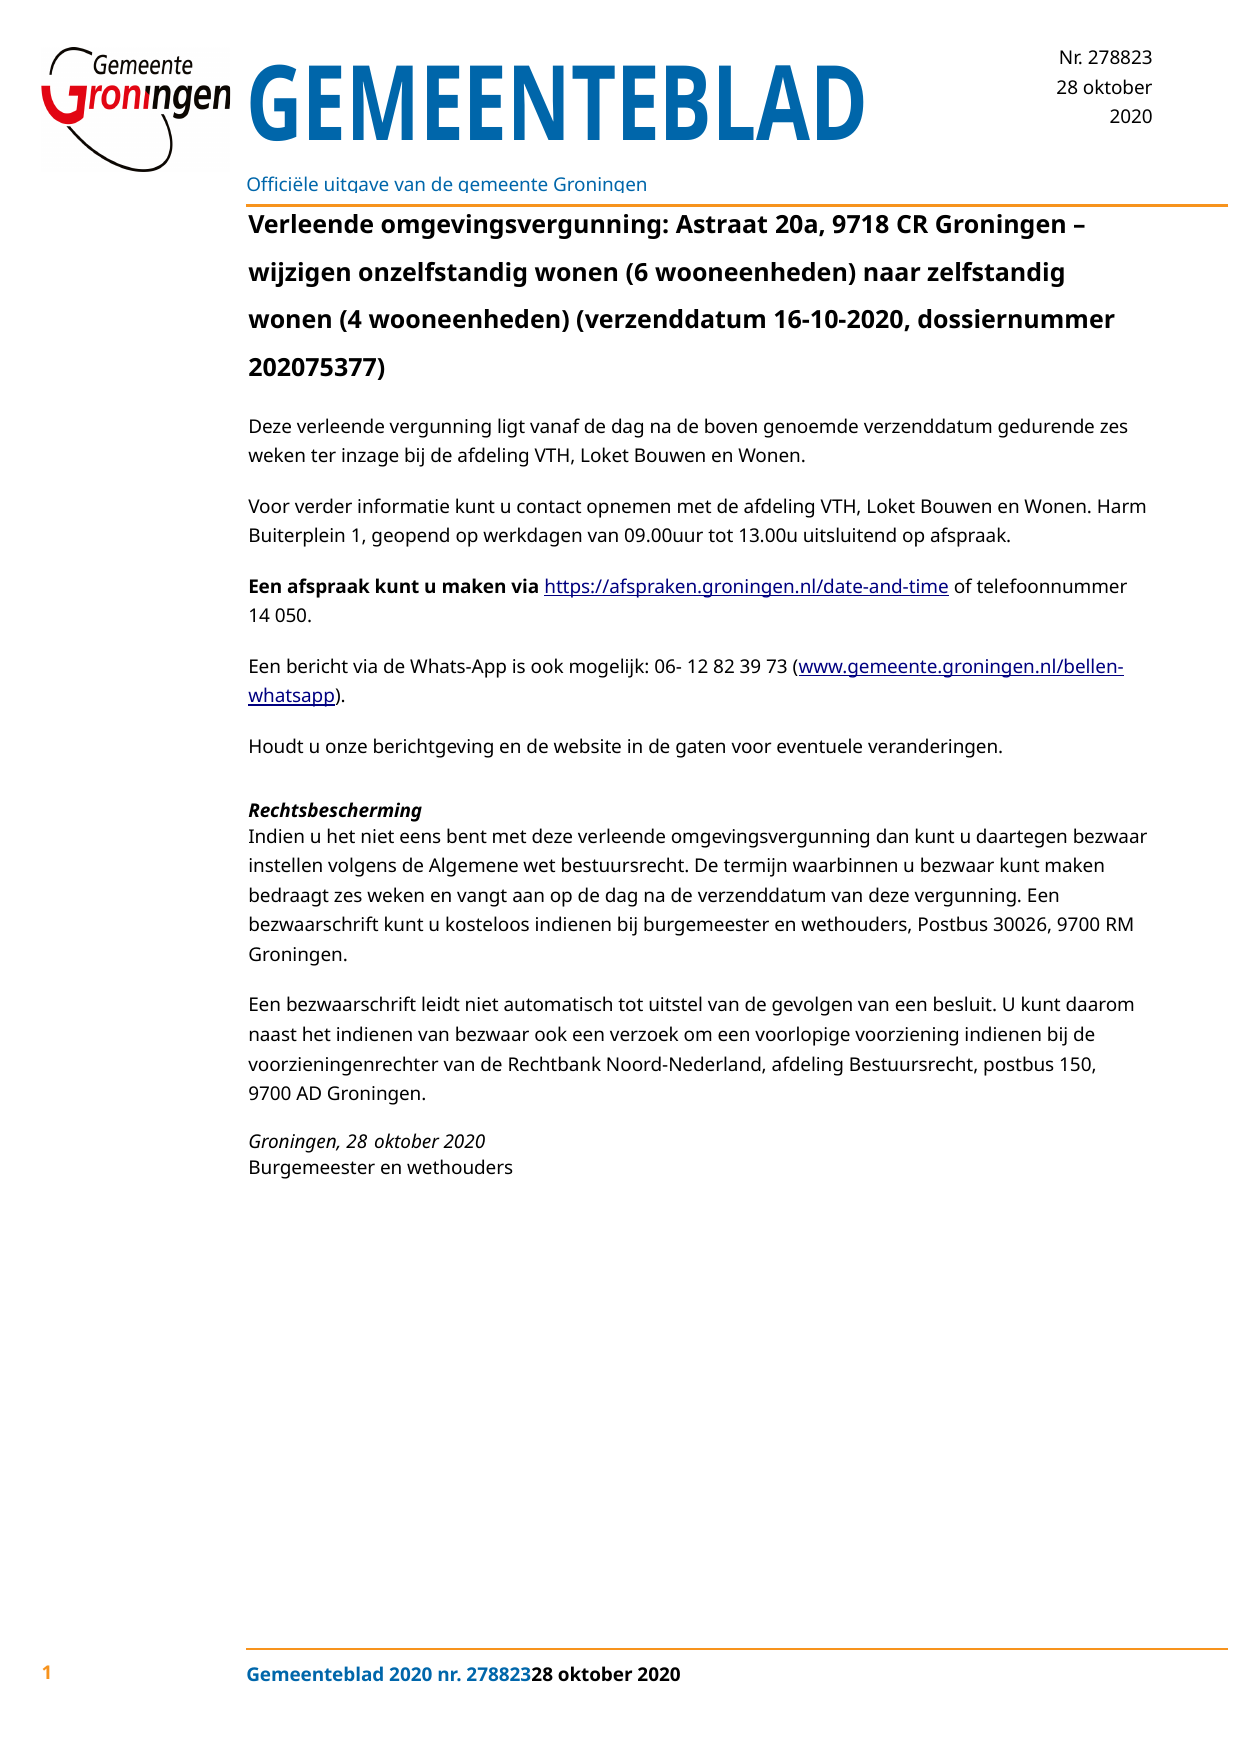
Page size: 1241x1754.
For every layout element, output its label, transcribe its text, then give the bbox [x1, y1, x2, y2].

text Deze verleende vergunning ligt vanaf de dag na de boven genoemde verzenddatum gedurende zes weken ter inzage bij de afdeling VTH, Loket Bouwen en Wonen. [248, 413, 1152, 468]
text Groningen, 28 oktober 2020 [248, 1128, 1152, 1154]
text Voor verder informatie kunt u contact opnemen met de afdeling VTH, Loket Bouwen en Wonen. Harm Buiterplein 1, geopend op werkdagen van 09.00uur tot 13.00u uitsluitend op afspraak. [248, 493, 1152, 548]
text Een afspraak kunt u maken via https://afspraken.groningen.nl/date-and-time of telefoonnummer 14 050. [248, 573, 1152, 628]
text Indien u het niet eens bent met deze verleende omgevingsvergunning dan kunt u daartegen bezwaar instellen volgens de Algemene wet bestuursrecht. De termijn waarbinnen u bezwaar kunt maken bedraagt zes weken en vangt aan op de dag na de verzenddatum van deze vergunning. Een bezwaarschrift kunt u kosteloos indienen bij burgemeester en wethouders, Postbus 30026, 9700 RM Groningen. [248, 823, 1152, 967]
text Een bericht via de Whats-App is ook mogelijk: 06- 12 82 39 73 (www.gemeente.groningen.nl/bellen-whatsapp). [248, 653, 1152, 708]
text Houdt u onze berichtgeving en de website in de gaten voor eventuele veranderingen. [248, 733, 1152, 759]
text Een bezwaarschrift leidt niet automatisch tot uitstel van de gevolgen van een besluit. U kunt daarom naast het indienen van bezwaar ook een verzoek om een voorlopige voorziening indienen bij de voorzieningenrechter van de Rechtbank Noord-Nederland, afdeling Bestuursrecht, postbus 150, 9700 AD Groningen. [248, 992, 1152, 1106]
text Verleende omgevingsvergunning: Astraat 20a, 9718 CR Groningen – wijzigen onzelfstandig wonen (6 wooneenheden) naar zelfstandig wonen (4 wooneenheden) (verzenddatum 16-10-2020, dossiernummer 202075377) [248, 207, 1152, 384]
picture [41, 47, 231, 172]
text Burgemeester en wethouders [248, 1154, 1152, 1179]
text Rechtsbescherming [248, 797, 1152, 823]
